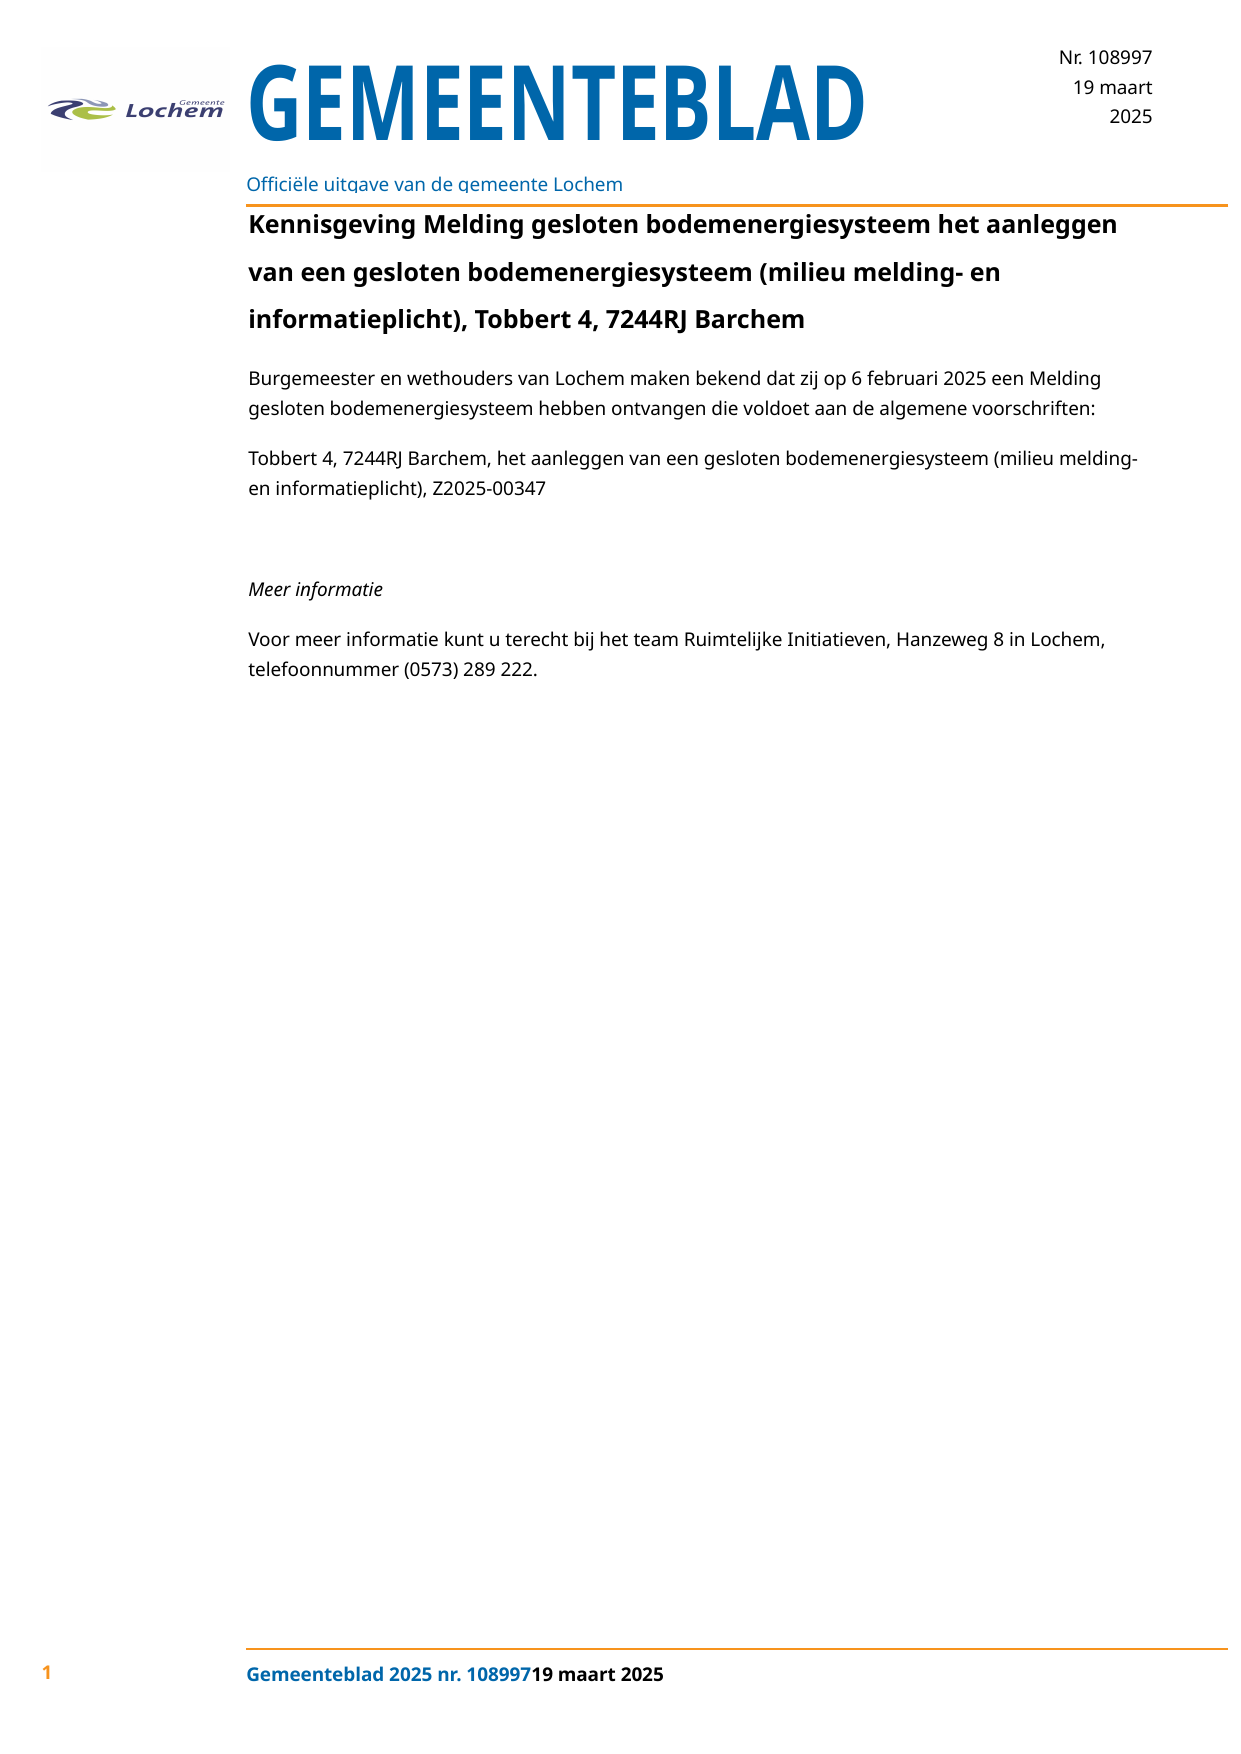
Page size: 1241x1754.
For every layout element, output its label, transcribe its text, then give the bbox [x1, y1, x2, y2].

text Voor meer informatie kunt u terecht bij het team Ruimtelijke Initiatieven, Hanzeweg 8 in Lochem, telefoonnummer (0573) 289 222. [248, 626, 1152, 682]
text Meer informatie [248, 576, 1152, 602]
text Burgemeester en wethouders van Lochem maken bekend dat zij op 6 februari 2025 een Melding gesloten bodemenergiesysteem hebben ontvangen die voldoet aan de algemene voorschriften: [248, 366, 1152, 421]
text Tobbert 4, 7244RJ Barchem, het aanleggen van een gesloten bodemenergiesysteem (milieu melding- en informatieplicht), Z2025-00347 [248, 446, 1152, 501]
picture [41, 47, 231, 172]
text Kennisgeving Melding gesloten bodemenergiesysteem het aanleggen van een gesloten bodemenergiesysteem (milieu melding- en informatieplicht), Tobbert 4, 7244RJ Barchem [248, 207, 1152, 336]
